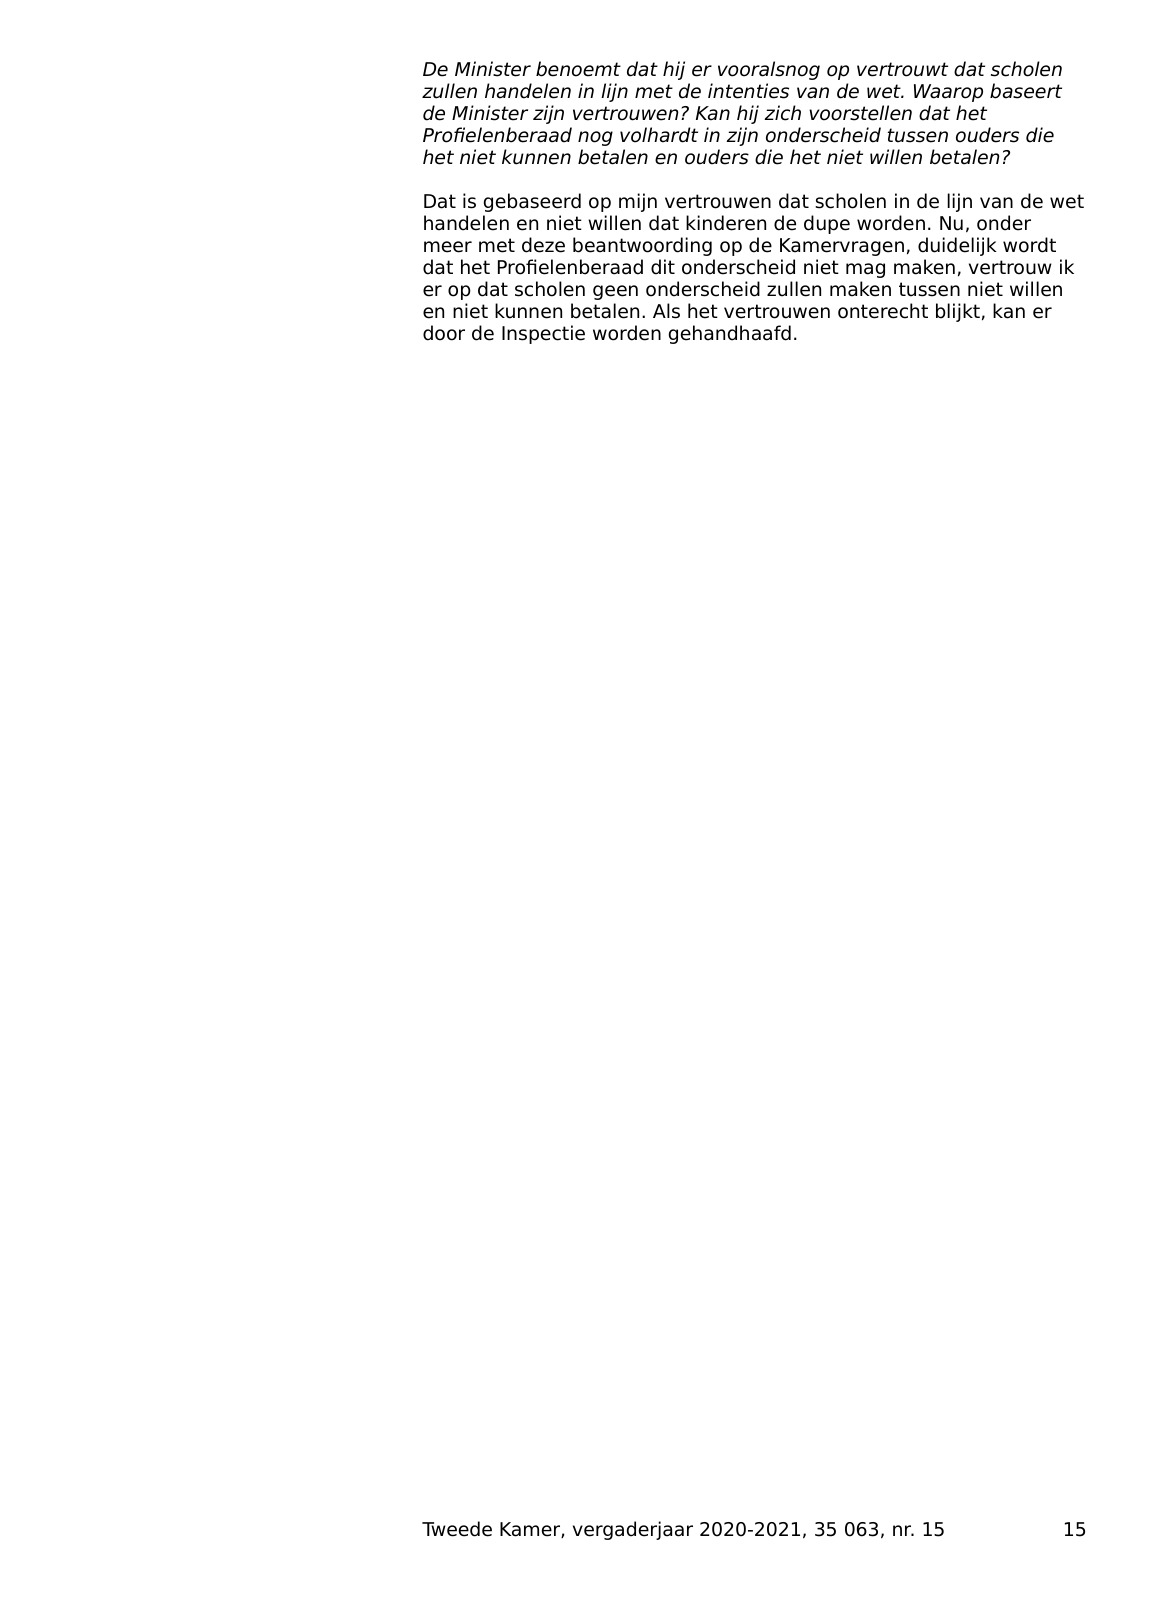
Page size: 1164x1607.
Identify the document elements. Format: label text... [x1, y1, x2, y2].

text De Minister benoemt dat hij er vooralsnog op vertrouwt dat scholen zullen handelen in lijn met de intenties van de wet. Waarop baseert de Minister zijn vertrouwen? Kan hij zich voorstellen dat het Profielenberaad nog volhardt in zijn onderscheid tussen ouders die het niet kunnen betalen en ouders die het niet willen betalen? [422, 59, 1087, 169]
text Dat is gebaseerd op mijn vertrouwen dat scholen in de lijn van de wet handelen en niet willen dat kinderen de dupe worden. Nu, onder meer met deze beantwoording op de Kamervragen, duidelijk wordt dat het Profielenberaad dit onderscheid niet mag maken, vertrouw ik er op dat scholen geen onderscheid zullen maken tussen niet willen en niet kunnen betalen. Als het vertrouwen onterecht blijkt, kan er door de Inspectie worden gehandhaafd. [422, 191, 1087, 345]
